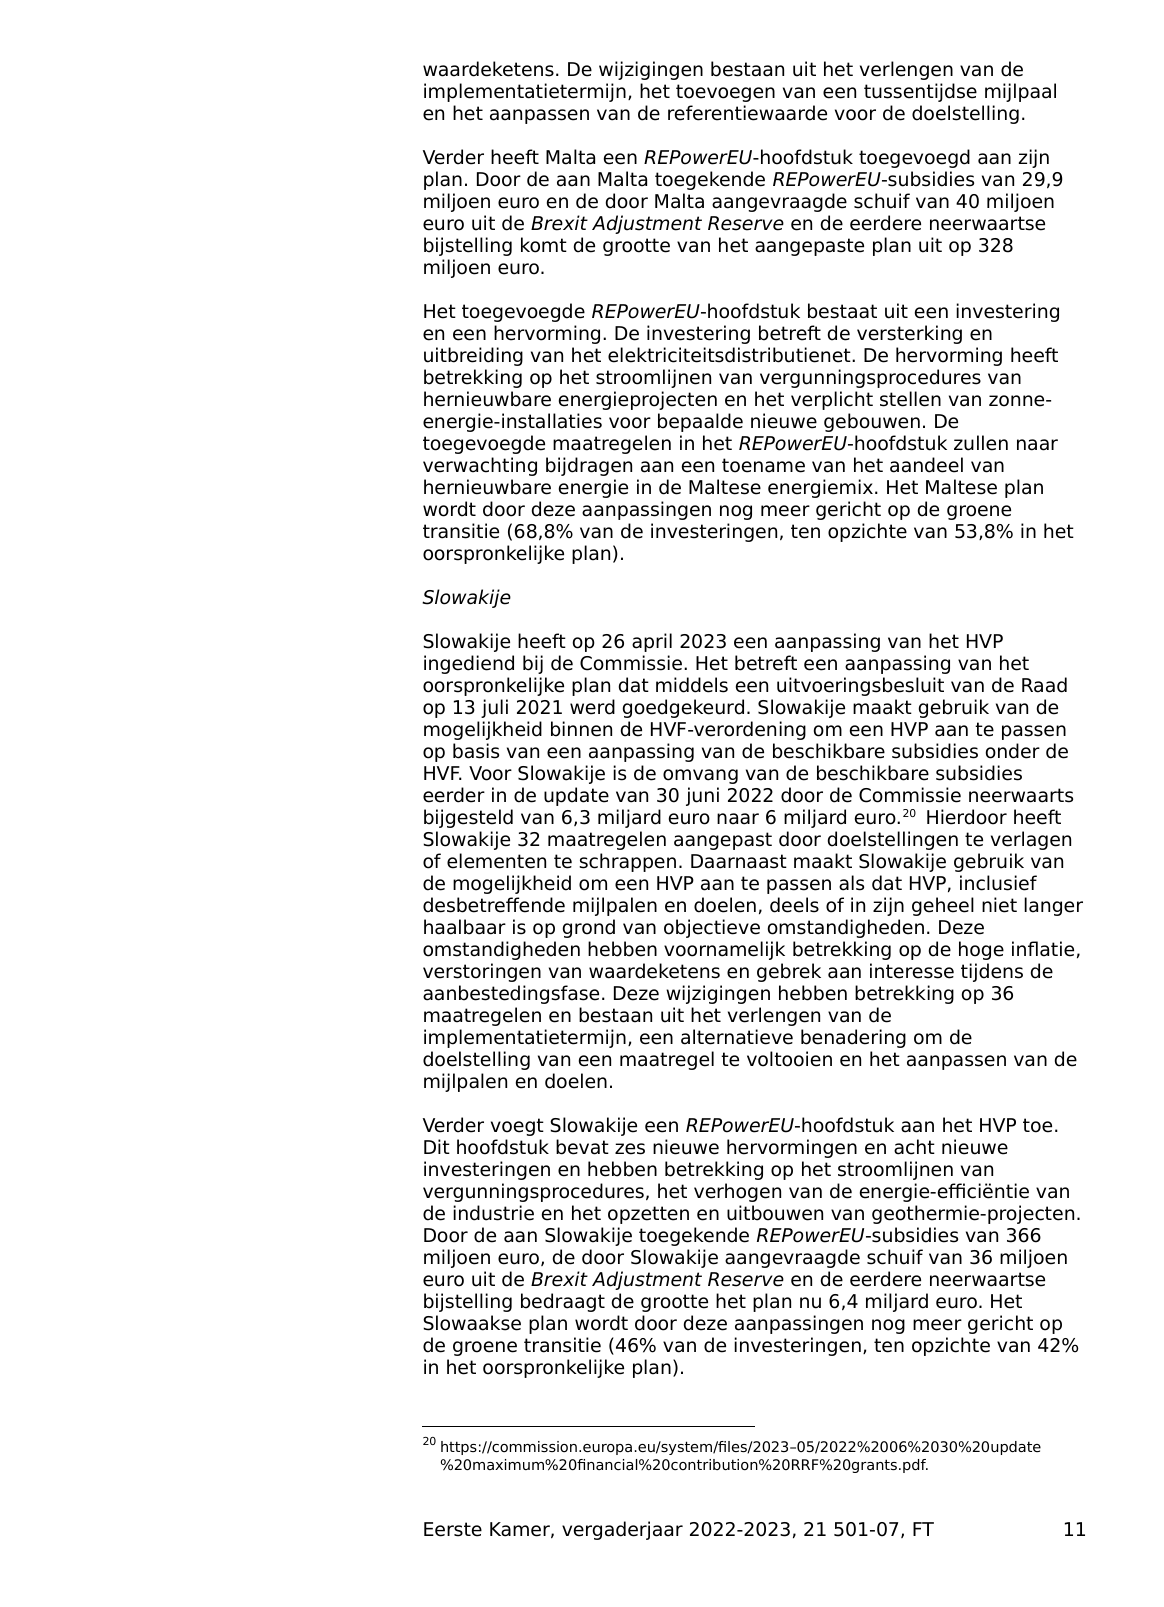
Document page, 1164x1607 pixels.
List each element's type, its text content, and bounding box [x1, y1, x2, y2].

subtitle Slowakije [422, 587, 1087, 609]
text Verder heeft Malta een REPowerEU-hoofdstuk toegevoegd aan zijn plan. Door de aan Malta toegekende REPowerEU-subsidies van 29,9 miljoen euro en de door Malta aangevraagde schuif van 40 miljoen euro uit de Brexit Adjustment Reserve en de eerdere neerwaartse bijstelling komt de grootte van het aangepaste plan uit op 328 miljoen euro. [422, 147, 1087, 279]
text Het toegevoegde REPowerEU-hoofdstuk bestaat uit een investering en een hervorming. De investering betreft de versterking en uitbreiding van het elektriciteitsdistributienet. De hervorming heeft betrekking op het stroomlijnen van vergunningsprocedures van hernieuwbare energieprojecten en het verplicht stellen van zonne-energie-installaties voor bepaalde nieuwe gebouwen. De toegevoegde maatregelen in het REPowerEU-hoofdstuk zullen naar verwachting bijdragen aan een toename van het aandeel van hernieuwbare energie in de Maltese energiemix. Het Maltese plan wordt door deze aanpassingen nog meer gericht op de groene transitie (68,8% van de investeringen, ten opzichte van 53,8% in het oorspronkelijke plan). [422, 301, 1087, 565]
text Verder voegt Slowakije een REPowerEU-hoofdstuk aan het HVP toe. Dit hoofdstuk bevat zes nieuwe hervormingen en acht nieuwe investeringen en hebben betrekking op het stroomlijnen van vergunningsprocedures, het verhogen van de energie-efficiëntie van de industrie en het opzetten en uitbouwen van geothermie-projecten. Door de aan Slowakije toegekende REPowerEU-subsidies van 366 miljoen euro, de door Slowakije aangevraagde schuif van 36 miljoen euro uit de Brexit Adjustment Reserve en de eerdere neerwaartse bijstelling bedraagt de grootte het plan nu 6,4 miljard euro. Het Slowaakse plan wordt door deze aanpassingen nog meer gericht op de groene transitie (46% van de investeringen, ten opzichte van 42% in het oorspronkelijke plan). [422, 1115, 1087, 1379]
text Slowakije heeft op 26 april 2023 een aanpassing van het HVP ingediend bij de Commissie. Het betreft een aanpassing van het oorspronkelijke plan dat middels een uitvoeringsbesluit van de Raad op 13 juli 2021 werd goedgekeurd. Slowakije maakt gebruik van de mogelijkheid binnen de HVF-verordening om een HVP aan te passen op basis van een aanpassing van de beschikbare subsidies onder de HVF. Voor Slowakije is de omvang van de beschikbare subsidies eerder in de update van 30 juni 2022 door de Commissie neerwaarts bijgesteld van 6,3 miljard euro naar 6 miljard euro. Hierdoor heeft Slowakije 32 maatregelen aangepast door doelstellingen te verlagen of elementen te schrappen. Daarnaast maakt Slowakije gebruik van de mogelijkheid om een HVP aan te passen als dat HVP, inclusief desbetreffende mijlpalen en doelen, deels of in zijn geheel niet langer haalbaar is op grond van objectieve omstandigheden. Deze omstandigheden hebben voornamelijk betrekking op de hoge inflatie, verstoringen van waardeketens en gebrek aan interesse tijdens de aanbestedingsfase. Deze wijzigingen hebben betrekking op 36 maatregelen en bestaan uit het verlengen van de implementatietermijn, een alternatieve benadering om de doelstelling van een maatregel te voltooien en het aanpassen van de mijlpalen en doelen. [422, 631, 1087, 1093]
text https://commission.europa.eu/system/files/2023–05/2022%2006%2030%20update%20maximum%20financial%20contribution%20RRF%20grants.pdf. [422, 1435, 1087, 1474]
text waardeketens. De wijzigingen bestaan uit het verlengen van de implementatietermijn, het toevoegen van een tussentijdse mijlpaal en het aanpassen van de referentiewaarde voor de doelstelling. [422, 59, 1087, 125]
